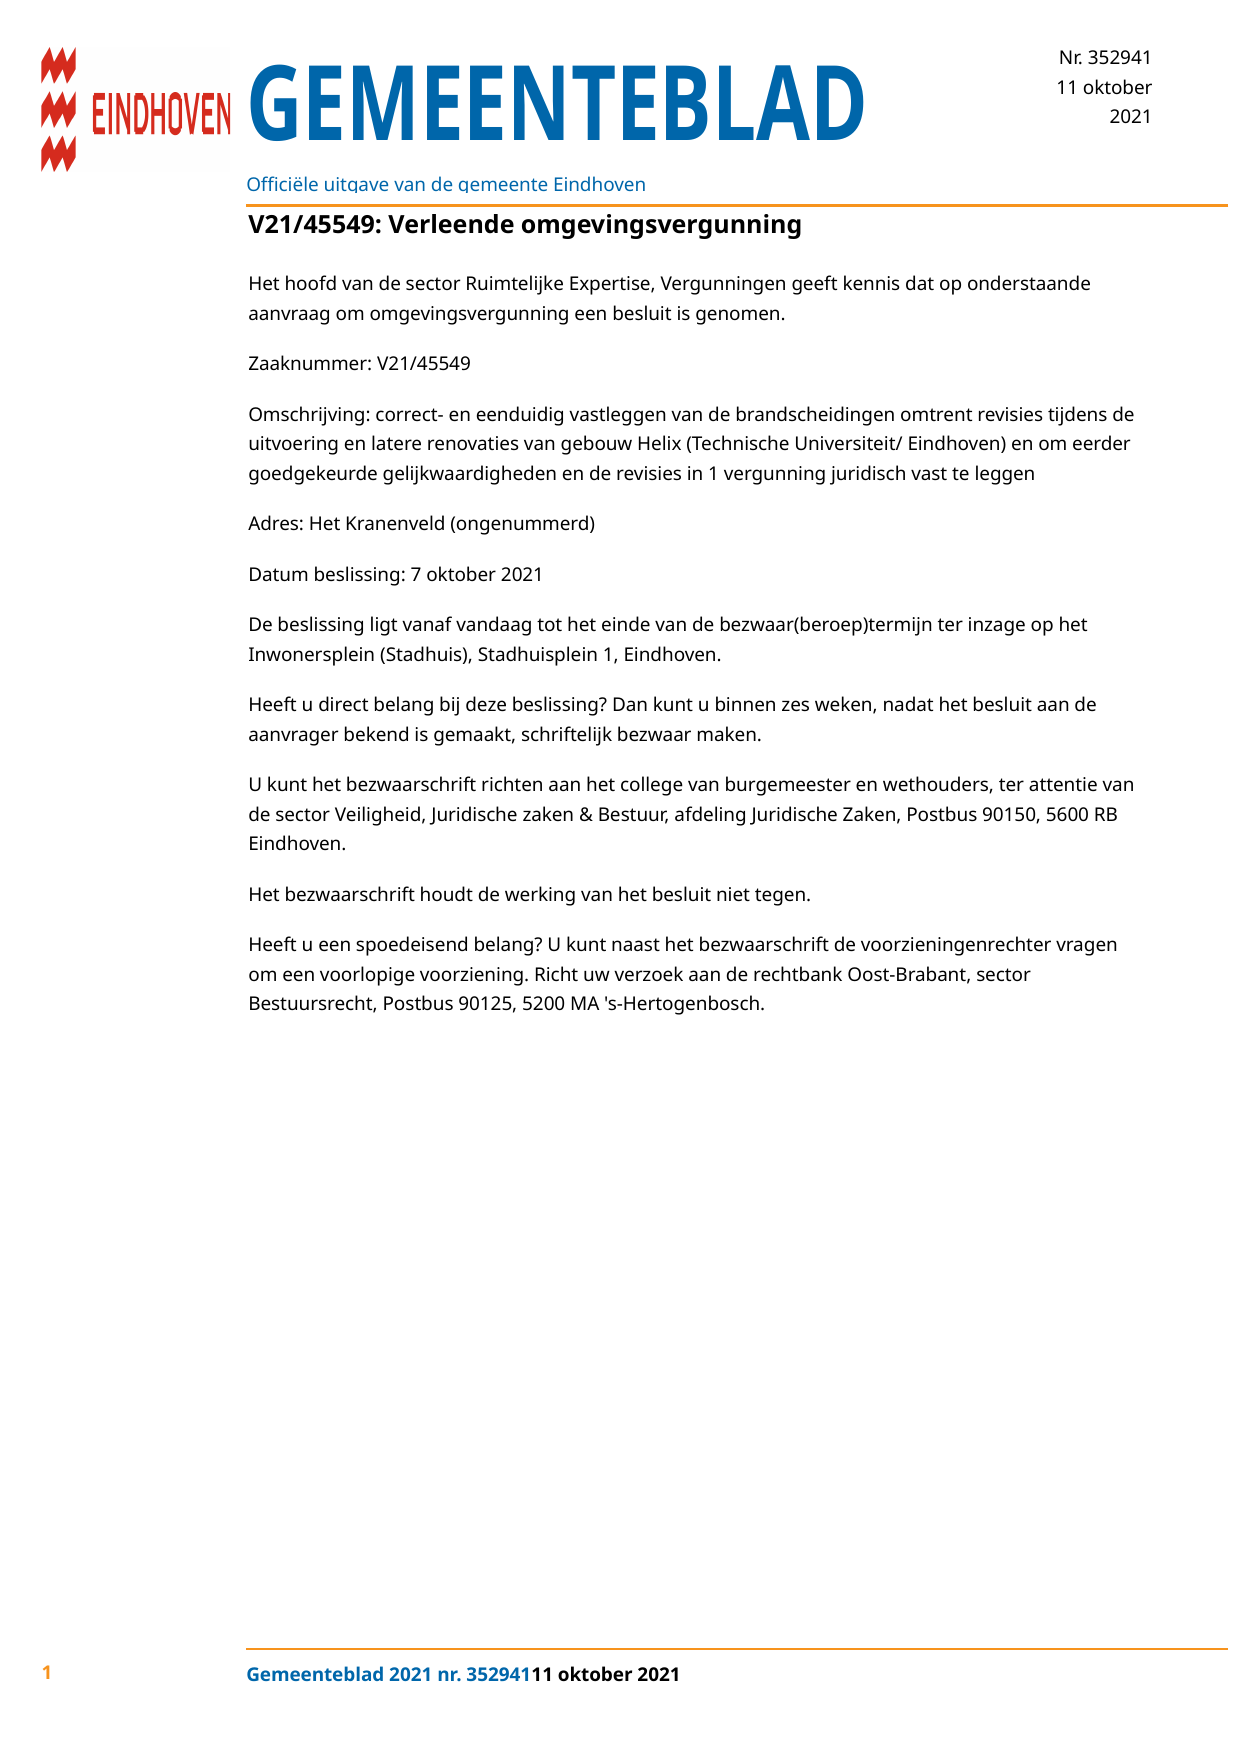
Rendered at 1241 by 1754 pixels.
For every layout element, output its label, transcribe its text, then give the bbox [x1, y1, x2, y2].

text Heeft u een spoedeisend belang? U kunt naast het bezwaarschrift de voorzieningenrechter vragen om een voorlopige voorziening. Richt uw verzoek aan de rechtbank Oost-Brabant, sector Bestuursrecht, Postbus 90125, 5200 MA 's-Hertogenbosch. [248, 931, 1152, 1016]
text Datum beslissing: 7 oktober 2021 [248, 561, 1152, 586]
text De beslissing ligt vanaf vandaag tot het einde van de bezwaar(beroep)termijn ter inzage op het Inwonersplein (Stadhuis), Stadhuisplein 1, Eindhoven. [248, 611, 1152, 666]
text Omschrijving: correct- en eenduidig vastleggen van de brandscheidingen omtrent revisies tijdens de uitvoering en latere renovaties van gebouw Helix (Technische Universiteit/ Eindhoven) en om eerder goedgekeurde gelijkwaardigheden en de revisies in 1 vergunning juridisch vast te leggen [248, 401, 1152, 486]
text Adres: Het Kranenveld (ongenummerd) [248, 510, 1152, 536]
text U kunt het bezwaarschrift richten aan het college van burgemeester en wethouders, ter attentie van de sector Veiligheid, Juridische zaken & Bestuur, afdeling Juridische Zaken, Postbus 90150, 5600 RB Eindhoven. [248, 771, 1152, 856]
text Het bezwaarschrift houdt de werking van het besluit niet tegen. [248, 881, 1152, 906]
text Heeft u direct belang bij deze beslissing? Dan kunt u binnen zes weken, nadat het besluit aan de aanvrager bekend is gemaakt, schriftelijk bezwaar maken. [248, 691, 1152, 746]
text Zaaknummer: V21/45549 [248, 350, 1152, 376]
text V21/45549: Verleende omgevingsvergunning [248, 207, 1152, 241]
picture [41, 47, 231, 172]
text Het hoofd van de sector Ruimtelijke Expertise, Vergunningen geeft kennis dat op onderstaande aanvraag om omgevingsvergunning een besluit is genomen. [248, 270, 1152, 326]
